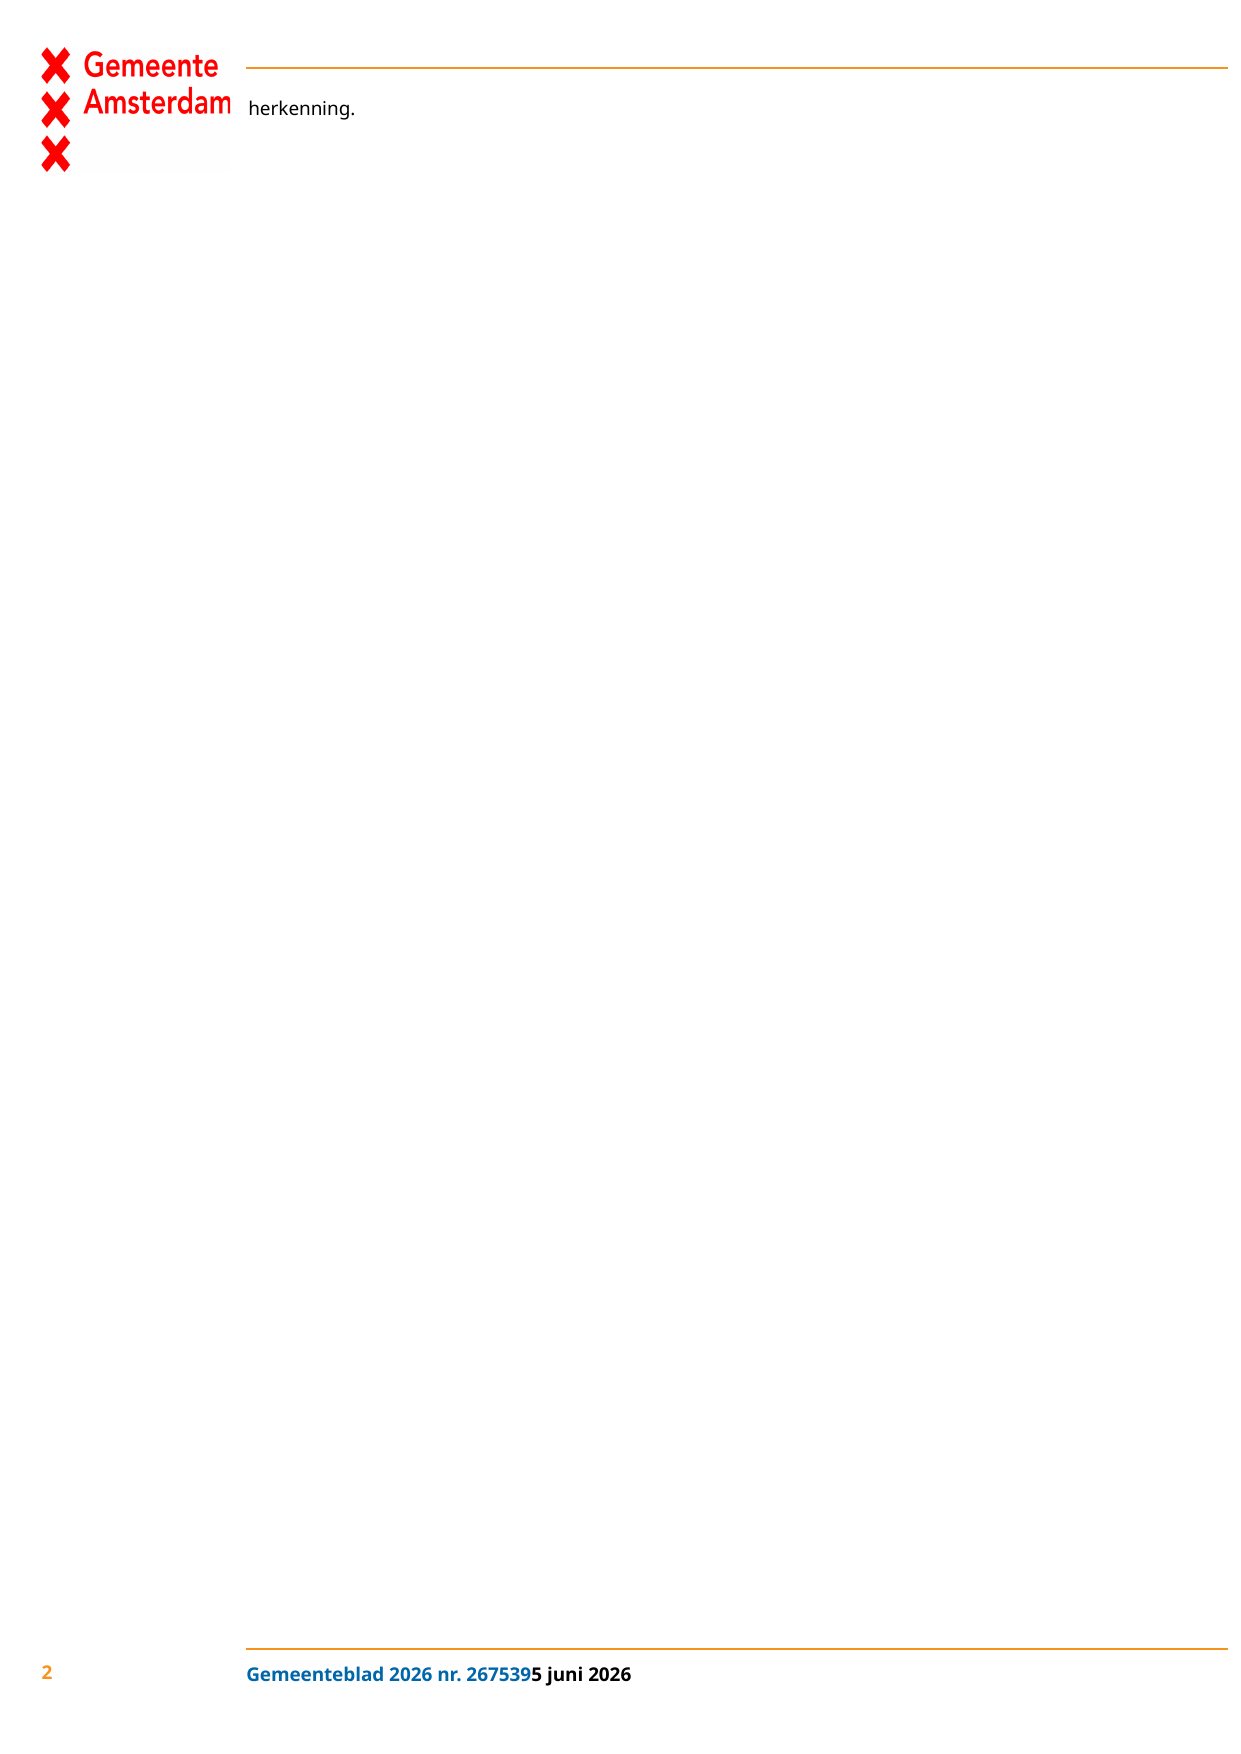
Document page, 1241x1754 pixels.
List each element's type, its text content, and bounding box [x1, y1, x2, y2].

picture [41, 47, 231, 172]
text herkenning. [248, 95, 1152, 121]
